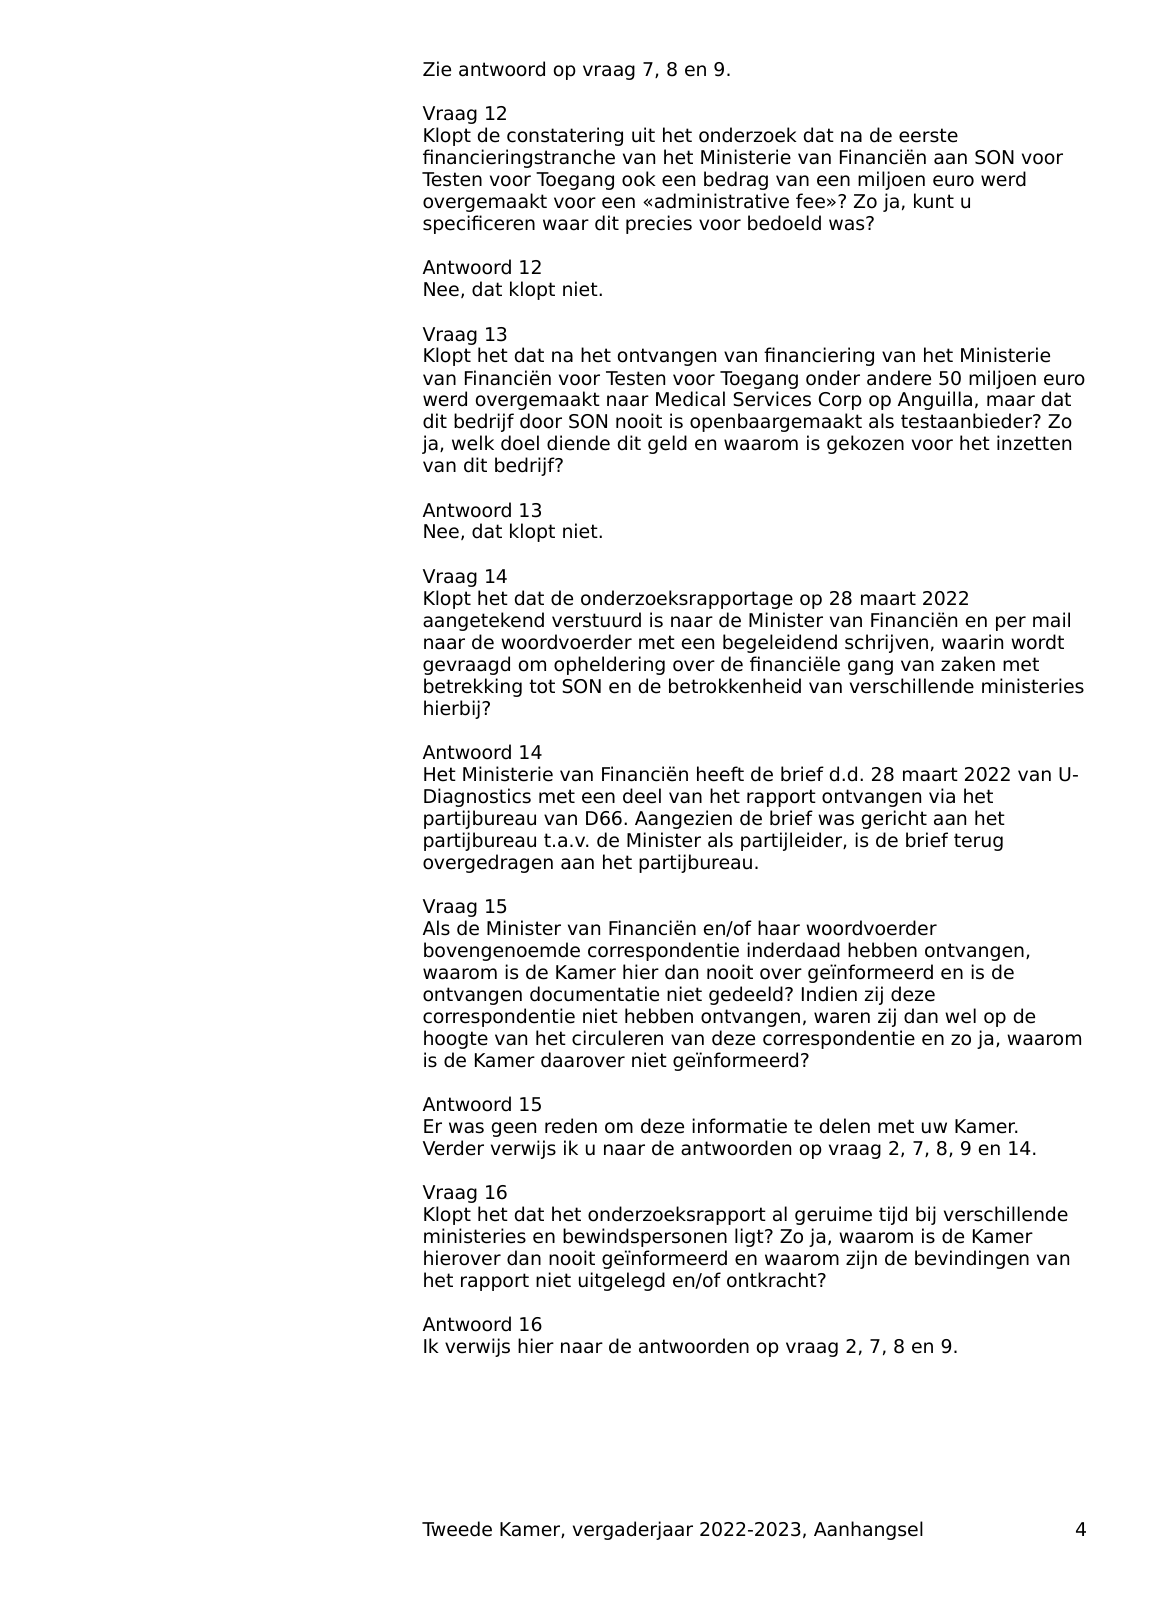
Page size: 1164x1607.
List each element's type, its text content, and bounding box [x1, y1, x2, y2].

text Het Ministerie van Financiën heeft de brief d.d. 28 maart 2022 van U-Diagnostics met een deel van het rapport ontvangen via het partijbureau van D66. Aangezien de brief was gericht aan het partijbureau t.a.v. de Minister als partijleider, is de brief terug overgedragen aan het partijbureau. [422, 764, 1087, 873]
text Ik verwijs hier naar de antwoorden op vraag 2, 7, 8 en 9. [422, 1336, 1087, 1358]
text Antwoord 12 [422, 257, 1087, 279]
text Antwoord 14 [422, 742, 1087, 764]
text Klopt het dat de onderzoeksrapportage op 28 maart 2022 aangetekend verstuurd is naar de Minister van Financiën en per mail naar de woordvoerder met een begeleidend schrijven, waarin wordt gevraagd om opheldering over de financiële gang van zaken met betrekking tot SON en de betrokkenheid van verschillende ministeries hierbij? [422, 588, 1087, 719]
text Antwoord 16 [422, 1314, 1087, 1336]
text Er was geen reden om deze informatie te delen met uw Kamer. Verder verwijs ik u naar de antwoorden op vraag 2, 7, 8, 9 en 14. [422, 1116, 1087, 1160]
text Vraag 12 [422, 103, 1087, 125]
text Klopt het dat het onderzoeksrapport al geruime tijd bij verschillende ministeries en bewindspersonen ligt? Zo ja, waarom is de Kamer hierover dan nooit geïnformeerd en waarom zijn de bevindingen van het rapport niet uitgelegd en/of ontkracht? [422, 1204, 1087, 1292]
text Antwoord 15 [422, 1094, 1087, 1116]
text Vraag 15 [422, 896, 1087, 918]
text Nee, dat klopt niet. [422, 521, 1087, 543]
text Klopt het dat na het ontvangen van financiering van het Ministerie van Financiën voor Testen voor Toegang onder andere 50 miljoen euro werd overgemaakt naar Medical Services Corp op Anguilla, maar dat dit bedrijf door SON nooit is openbaargemaakt als testaanbieder? Zo ja, welk doel diende dit geld en waarom is gekozen voor het inzetten van dit bedrijf? [422, 345, 1087, 477]
text Vraag 14 [422, 566, 1087, 588]
text Zie antwoord op vraag 7, 8 en 9. [422, 59, 1087, 81]
text Nee, dat klopt niet. [422, 279, 1087, 301]
text Als de Minister van Financiën en/of haar woordvoerder bovengenoemde correspondentie inderdaad hebben ontvangen, waarom is de Kamer hier dan nooit over geïnformeerd en is de ontvangen documentatie niet gedeeld? Indien zij deze correspondentie niet hebben ontvangen, waren zij dan wel op de hoogte van het circuleren van deze correspondentie en zo ja, waarom is de Kamer daarover niet geïnformeerd? [422, 918, 1087, 1072]
text Vraag 13 [422, 323, 1087, 345]
text Vraag 16 [422, 1182, 1087, 1204]
text Antwoord 13 [422, 499, 1087, 521]
text Klopt de constatering uit het onderzoek dat na de eerste financieringstranche van het Ministerie van Financiën aan SON voor Testen voor Toegang ook een bedrag van een miljoen euro werd overgemaakt voor een «administrative fee»? Zo ja, kunt u specificeren waar dit precies voor bedoeld was? [422, 125, 1087, 235]
